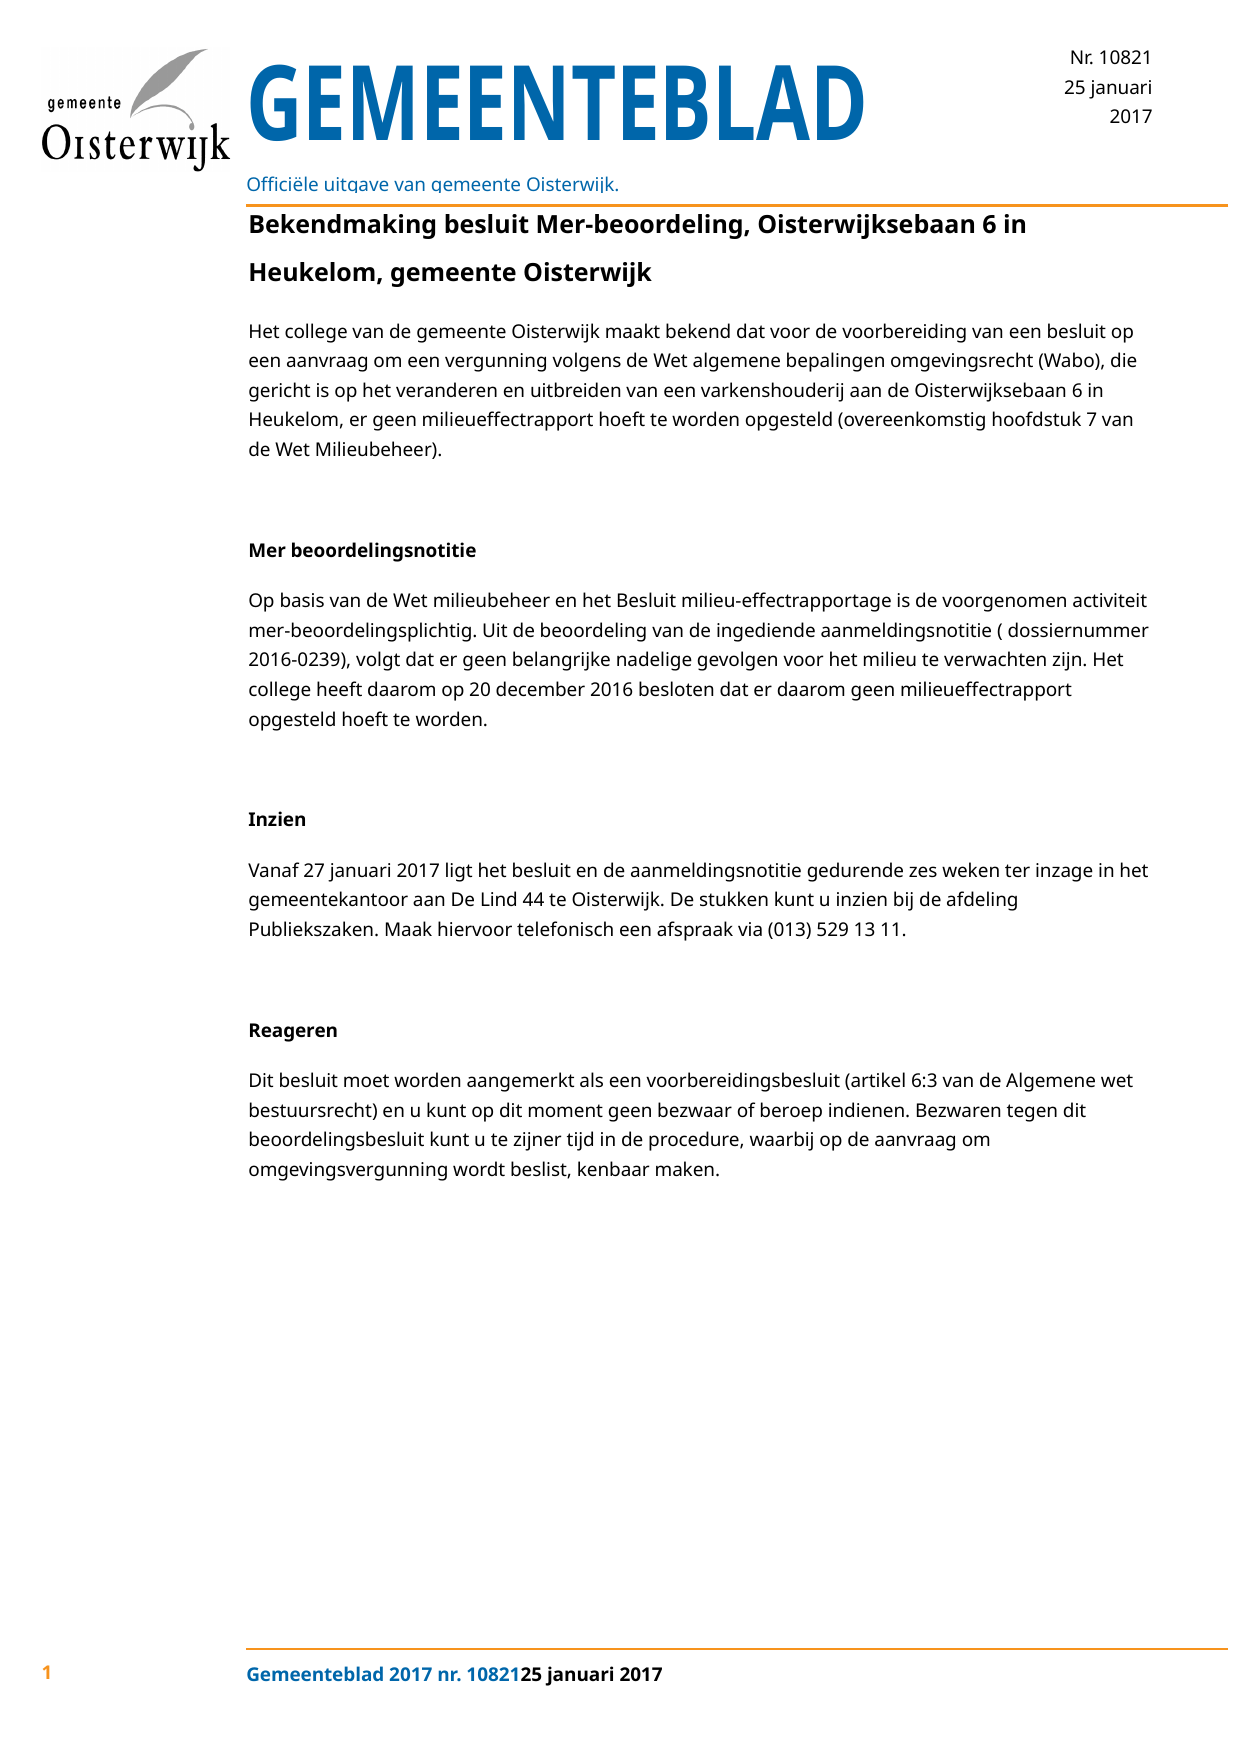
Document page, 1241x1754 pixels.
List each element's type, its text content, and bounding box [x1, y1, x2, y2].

text Mer beoordelingsnotitie [248, 537, 1152, 563]
text Inzien [248, 807, 1152, 832]
text Reageren [248, 1017, 1152, 1043]
text Het college van de gemeente Oisterwijk maakt bekend dat voor de voorbereiding van een besluit op een aanvraag om een vergunning volgens de Wet algemene bepalingen omgevingsrecht (Wabo), die gericht is op het veranderen en uitbreiden van een varkenshouderij aan de Oisterwijksebaan 6 in Heukelom, er geen milieueffectrapport hoeft te worden opgesteld (overeenkomstig hoofdstuk 7 van de Wet Milieubeheer). [248, 318, 1152, 462]
text Vanaf 27 januari 2017 ligt het besluit en de aanmeldingsnotitie gedurende zes weken ter inzage in het gemeentekantoor aan De Lind 44 te Oisterwijk. De stukken kunt u inzien bij de afdeling Publiekszaken. Maak hiervoor telefonisch een afspraak via (013) 529 13 11. [248, 857, 1152, 942]
picture [41, 47, 231, 172]
text Op basis van de Wet milieubeheer en het Besluit milieu-effectrapportage is de voorgenomen activiteit mer-beoordelingsplichtig. Uit de beoordeling van de ingediende aanmeldingsnotitie ( dossiernummer 2016-0239), volgt dat er geen belangrijke nadelige gevolgen voor het milieu te verwachten zijn. Het college heeft daarom op 20 december 2016 besloten dat er daarom geen milieueffectrapport opgesteld hoeft te worden. [248, 587, 1152, 732]
text Dit besluit moet worden aangemerkt als een voorbereidingsbesluit (artikel 6:3 van de Algemene wet bestuursrecht) en u kunt op dit moment geen bezwaar of beroep indienen. Bezwaren tegen dit beoordelingsbesluit kunt u te zijner tijd in de procedure, waarbij op de aanvraag om omgevingsvergunning wordt beslist, kenbaar maken. [248, 1067, 1152, 1182]
text Bekendmaking besluit Mer-beoordeling, Oisterwijksebaan 6 in Heukelom, gemeente Oisterwijk [248, 207, 1152, 288]
